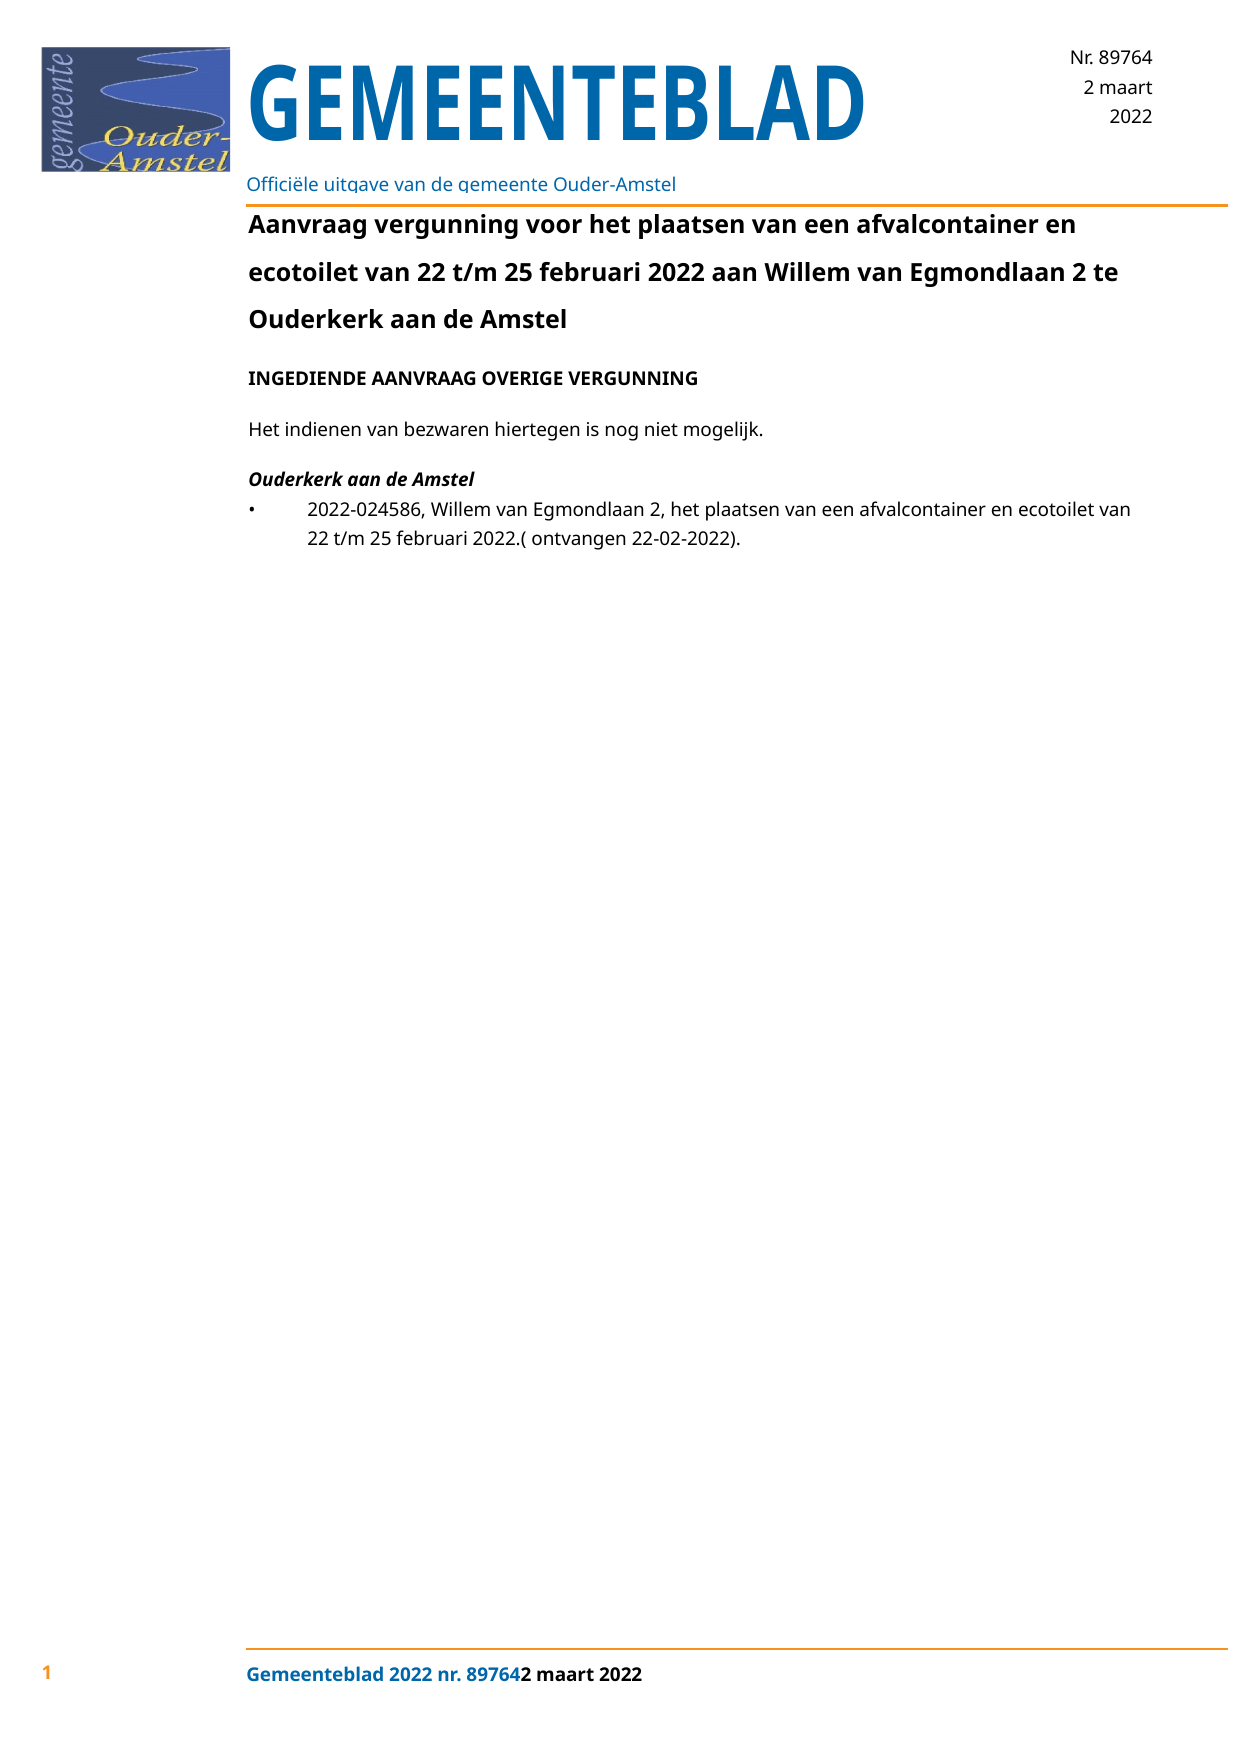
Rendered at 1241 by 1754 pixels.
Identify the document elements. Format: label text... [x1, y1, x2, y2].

text Het indienen van bezwaren hiertegen is nog niet mogelijk. [248, 416, 1152, 442]
text Ouderkerk aan de Amstel [248, 466, 1152, 492]
picture [41, 47, 231, 172]
list 2022-024586, Willem van Egmondlaan 2, het plaatsen van een afvalcontainer en ecotoilet van 22 t/m 25 februari 2022.( ontvangen 22-02-2022). [248, 496, 1152, 551]
text Aanvraag vergunning voor het plaatsen van een afvalcontainer en ecotoilet van 22 t/m 25 februari 2022 aan Willem van Egmondlaan 2 te Ouderkerk aan de Amstel [248, 207, 1152, 336]
text INGEDIENDE AANVRAAG OVERIGE VERGUNNING [248, 366, 1152, 391]
